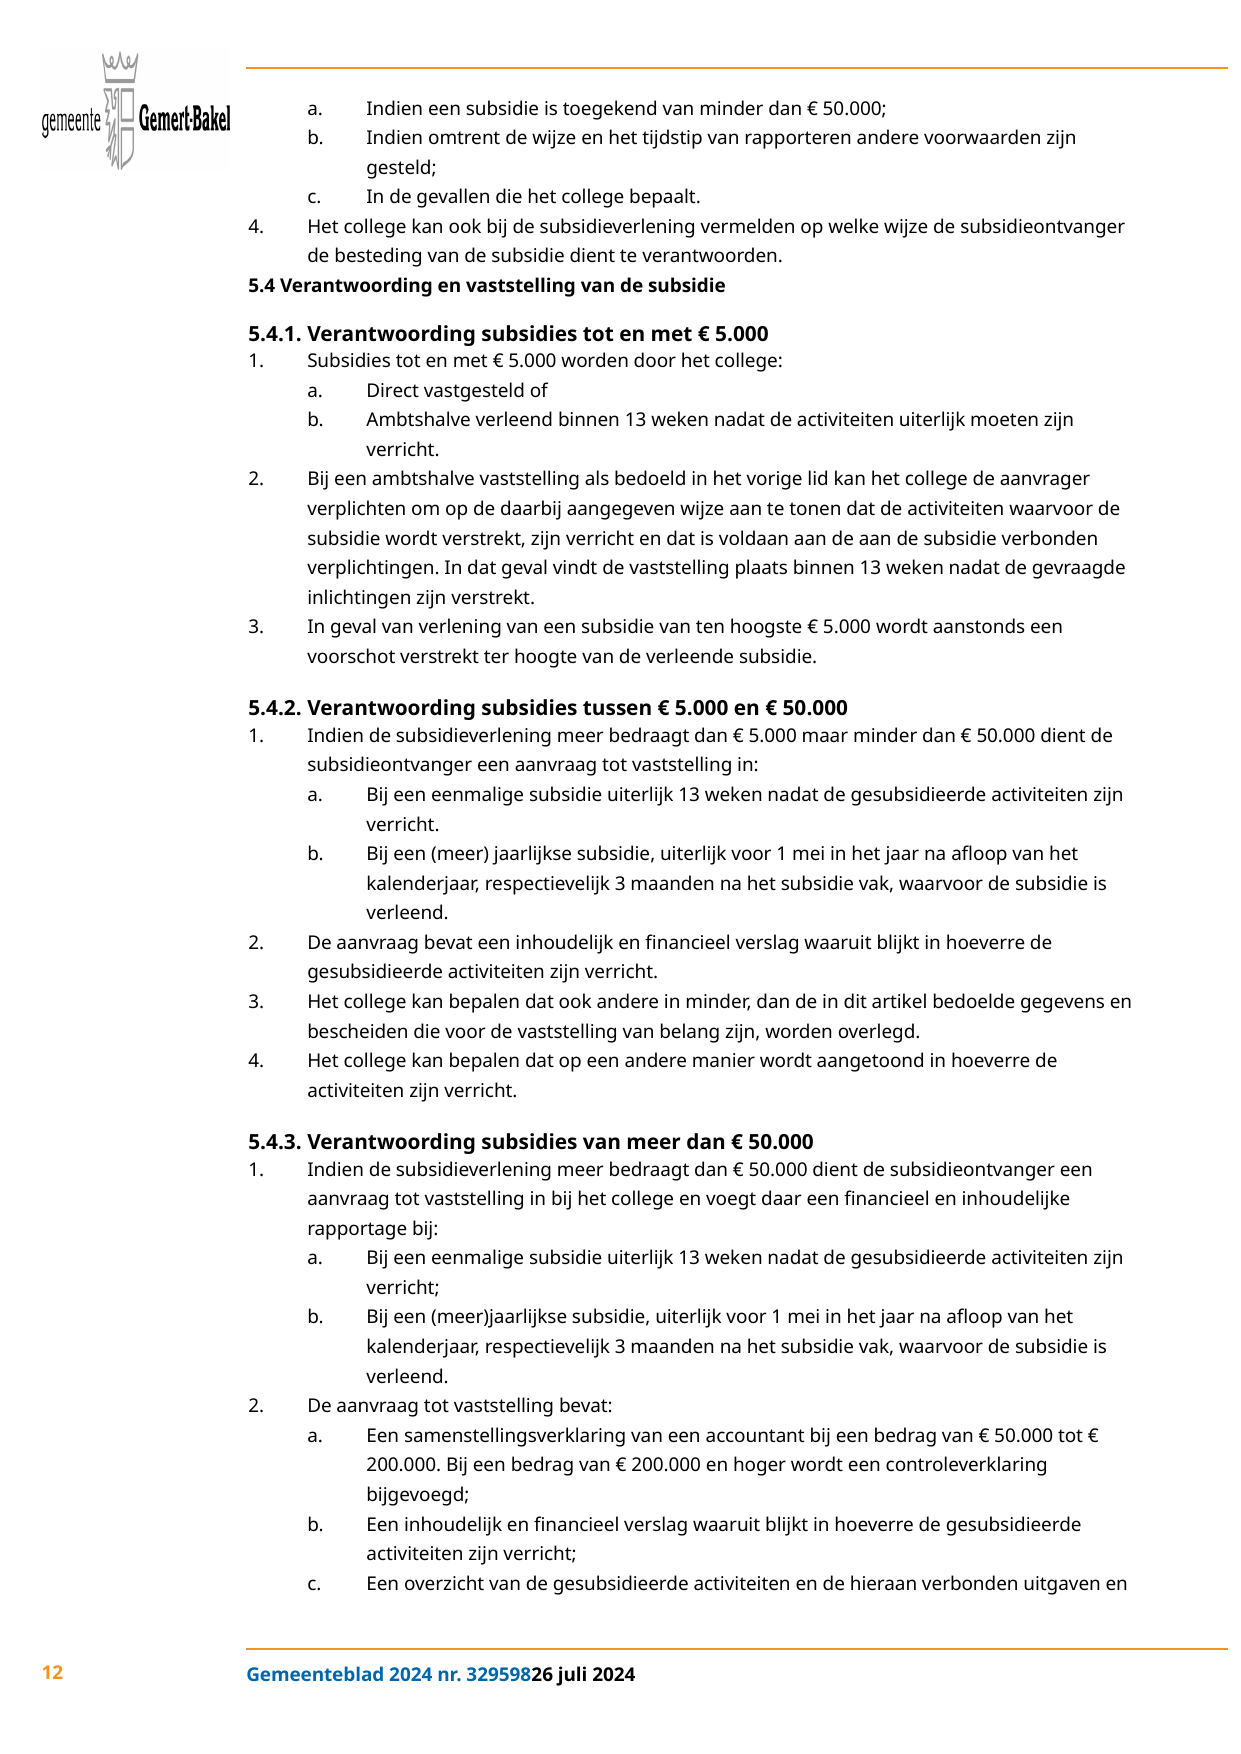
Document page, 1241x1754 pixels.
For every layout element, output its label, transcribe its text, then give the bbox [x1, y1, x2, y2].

list Een inhoudelijk en financieel verslag waaruit blijkt in hoeverre de gesubsidieerde activiteiten zijn verricht; [307, 1511, 1152, 1566]
list Het college kan bepalen dat op een andere manier wordt aangetoond in hoeverre de activiteiten zijn verricht. [248, 1047, 1152, 1103]
list De aanvraag bevat een inhoudelijk en financieel verslag waaruit blijkt in hoeverre de gesubsidieerde activiteiten zijn verricht. [248, 929, 1152, 984]
list Subsidies tot en met € 5.000 worden door het college: [248, 347, 1152, 373]
text 5.4.3. Verantwoording subsidies van meer dan € 50.000 [248, 1127, 1152, 1156]
list Bij een (meer)jaarlijkse subsidie, uiterlijk voor 1 mei in het jaar na afloop van het kalenderjaar, respectievelijk 3 maanden na het subsidie vak, waarvoor de subsidie is verleend. [307, 1304, 1152, 1389]
list Bij een eenmalige subsidie uiterlijk 13 weken nadat de gesubsidieerde activiteiten zijn verricht; [307, 1244, 1152, 1300]
list Direct vastgesteld of [307, 377, 1152, 403]
list In de gevallen die het college bepaalt. [307, 183, 1152, 209]
list Een overzicht van de gesubsidieerde activiteiten en de hieraan verbonden uitgaven en [307, 1570, 1152, 1596]
list Bij een ambtshalve vaststelling als bedoeld in het vorige lid kan het college de aanvrager verplichten om op de daarbij aangegeven wijze aan te tonen dat de activiteiten waarvoor de subsidie wordt verstrekt, zijn verricht en dat is voldaan aan de aan de subsidie verbonden verplichtingen. In dat geval vindt de vaststelling plaats binnen 13 weken nadat de gevraagde inlichtingen zijn verstrekt. [248, 466, 1152, 610]
list Het college kan ook bij de subsidieverlening vermelden op welke wijze de subsidieontvanger de besteding van de subsidie dient te verantwoorden. [248, 213, 1152, 268]
list Indien omtrent de wijze en het tijdstip van rapporteren andere voorwaarden zijn gesteld; [307, 124, 1152, 180]
text 5.4.1. Verantwoording subsidies tot en met € 5.000 [248, 319, 1152, 347]
list De aanvraag tot vaststelling bevat: [248, 1392, 1152, 1418]
list Ambtshalve verleend binnen 13 weken nadat de activiteiten uiterlijk moeten zijn verricht. [307, 406, 1152, 462]
list Bij een eenmalige subsidie uiterlijk 13 weken nadat de gesubsidieerde activiteiten zijn verricht. [307, 781, 1152, 836]
picture [41, 47, 231, 172]
list Indien de subsidieverlening meer bedraagt dan € 50.000 dient de subsidieontvanger een aanvraag tot vaststelling in bij het college en voegt daar een financieel en inhoudelijke rapportage bij: [248, 1156, 1152, 1241]
list Een samenstellingsverklaring van een accountant bij een bedrag van € 50.000 tot € 200.000. Bij een bedrag van € 200.000 en hoger wordt een controleverklaring bijgevoegd; [307, 1422, 1152, 1507]
list Indien de subsidieverlening meer bedraagt dan € 5.000 maar minder dan € 50.000 dient de subsidieontvanger een aanvraag tot vaststelling in: [248, 722, 1152, 777]
text 5.4 Verantwoording en vaststelling van de subsidie [248, 272, 1152, 298]
list Indien een subsidie is toegekend van minder dan € 50.000; [307, 95, 1152, 121]
list Bij een (meer) jaarlijkse subsidie, uiterlijk voor 1 mei in het jaar na afloop van het kalenderjaar, respectievelijk 3 maanden na het subsidie vak, waarvoor de subsidie is verleend. [307, 840, 1152, 925]
text 5.4.2. Verantwoording subsidies tussen € 5.000 en € 50.000 [248, 693, 1152, 722]
list In geval van verlening van een subsidie van ten hoogste € 5.000 wordt aanstonds een voorschot verstrekt ter hoogte van de verleende subsidie. [248, 613, 1152, 669]
list Het college kan bepalen dat ook andere in minder, dan de in dit artikel bedoelde gegevens en bescheiden die voor de vaststelling van belang zijn, worden overlegd. [248, 988, 1152, 1043]
